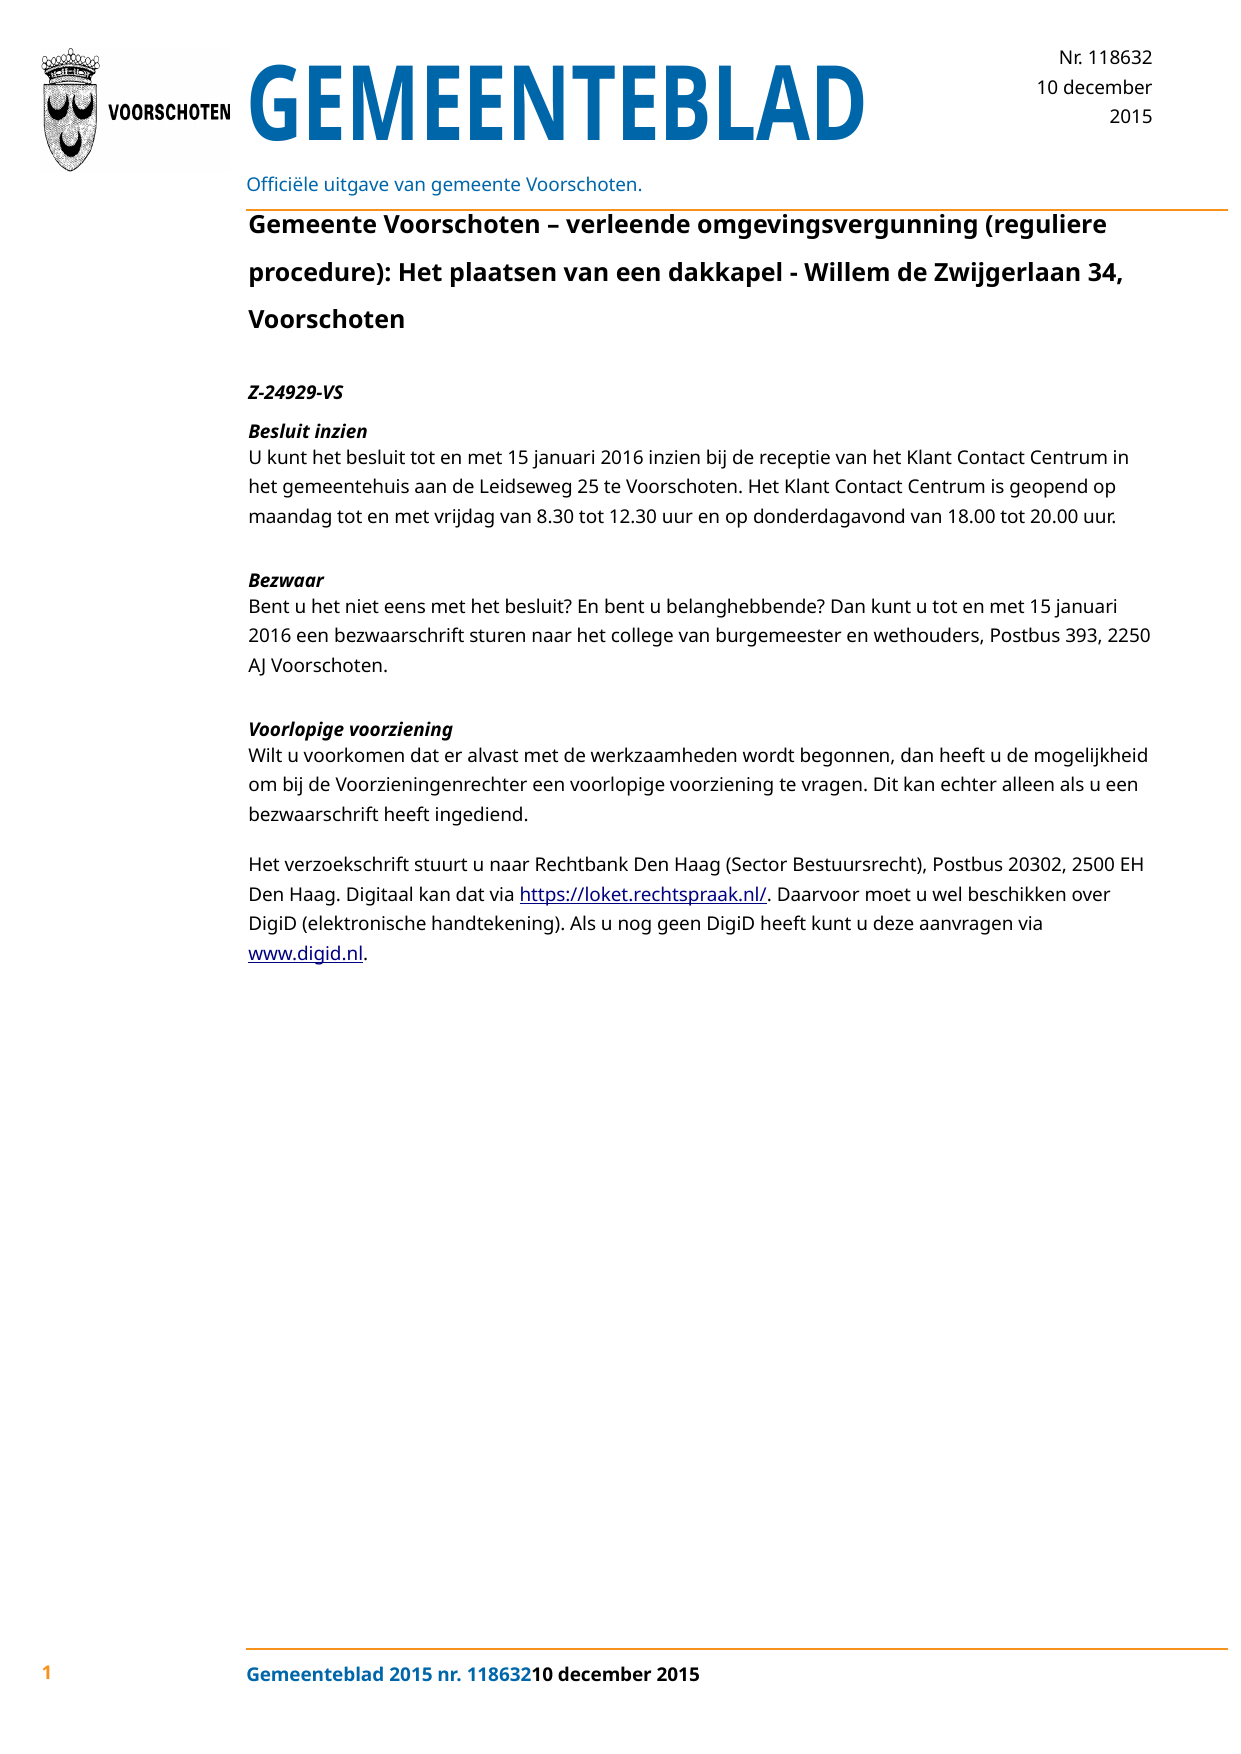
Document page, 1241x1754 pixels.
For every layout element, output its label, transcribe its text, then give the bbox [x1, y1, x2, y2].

text Bent u het niet eens met het besluit? En bent u belanghebbende? Dan kunt u tot en met 15 januari 2016 een bezwaarschrift sturen naar het college van burgemeester en wethouders, Postbus 393, 2250 AJ Voorschoten. [248, 593, 1152, 678]
text Voorlopige voorziening [248, 716, 1152, 742]
text Het verzoekschrift stuurt u naar Rechtbank Den Haag (Sector Bestuursrecht), Postbus 20302, 2500 EH Den Haag. Digitaal kan dat via https://loket.rechtspraak.nl/. Daarvoor moet u wel beschikken over DigiD (elektronische handtekening). Als u nog geen DigiD heeft kunt u deze aanvragen via www.digid.nl. [248, 851, 1152, 966]
text Wilt u voorkomen dat er alvast met de werkzaamheden wordt begonnen, dan heeft u de mogelijkheid om bij de Voorzieningenrechter een voorlopige voorziening te vragen. Dit kan echter alleen als u een bezwaarschrift heeft ingediend. [248, 742, 1152, 827]
text U kunt het besluit tot en met 15 januari 2016 inzien bij de receptie van het Klant Contact Centrum in het gemeentehuis aan de Leidseweg 25 te Voorschoten. Het Klant Contact Centrum is geopend op maandag tot en met vrijdag van 8.30 tot 12.30 uur en op donderdagavond van 18.00 tot 20.00 uur. [248, 444, 1152, 529]
text Z-24929-VS [248, 379, 1152, 405]
text Bezwaar [248, 567, 1152, 593]
text Gemeente Voorschoten – verleende omgevingsvergunning (reguliere procedure): Het plaatsen van een dakkapel - Willem de Zwijgerlaan 34, Voorschoten [248, 211, 1152, 336]
text Besluit inzien [248, 418, 1152, 444]
picture [41, 47, 231, 172]
